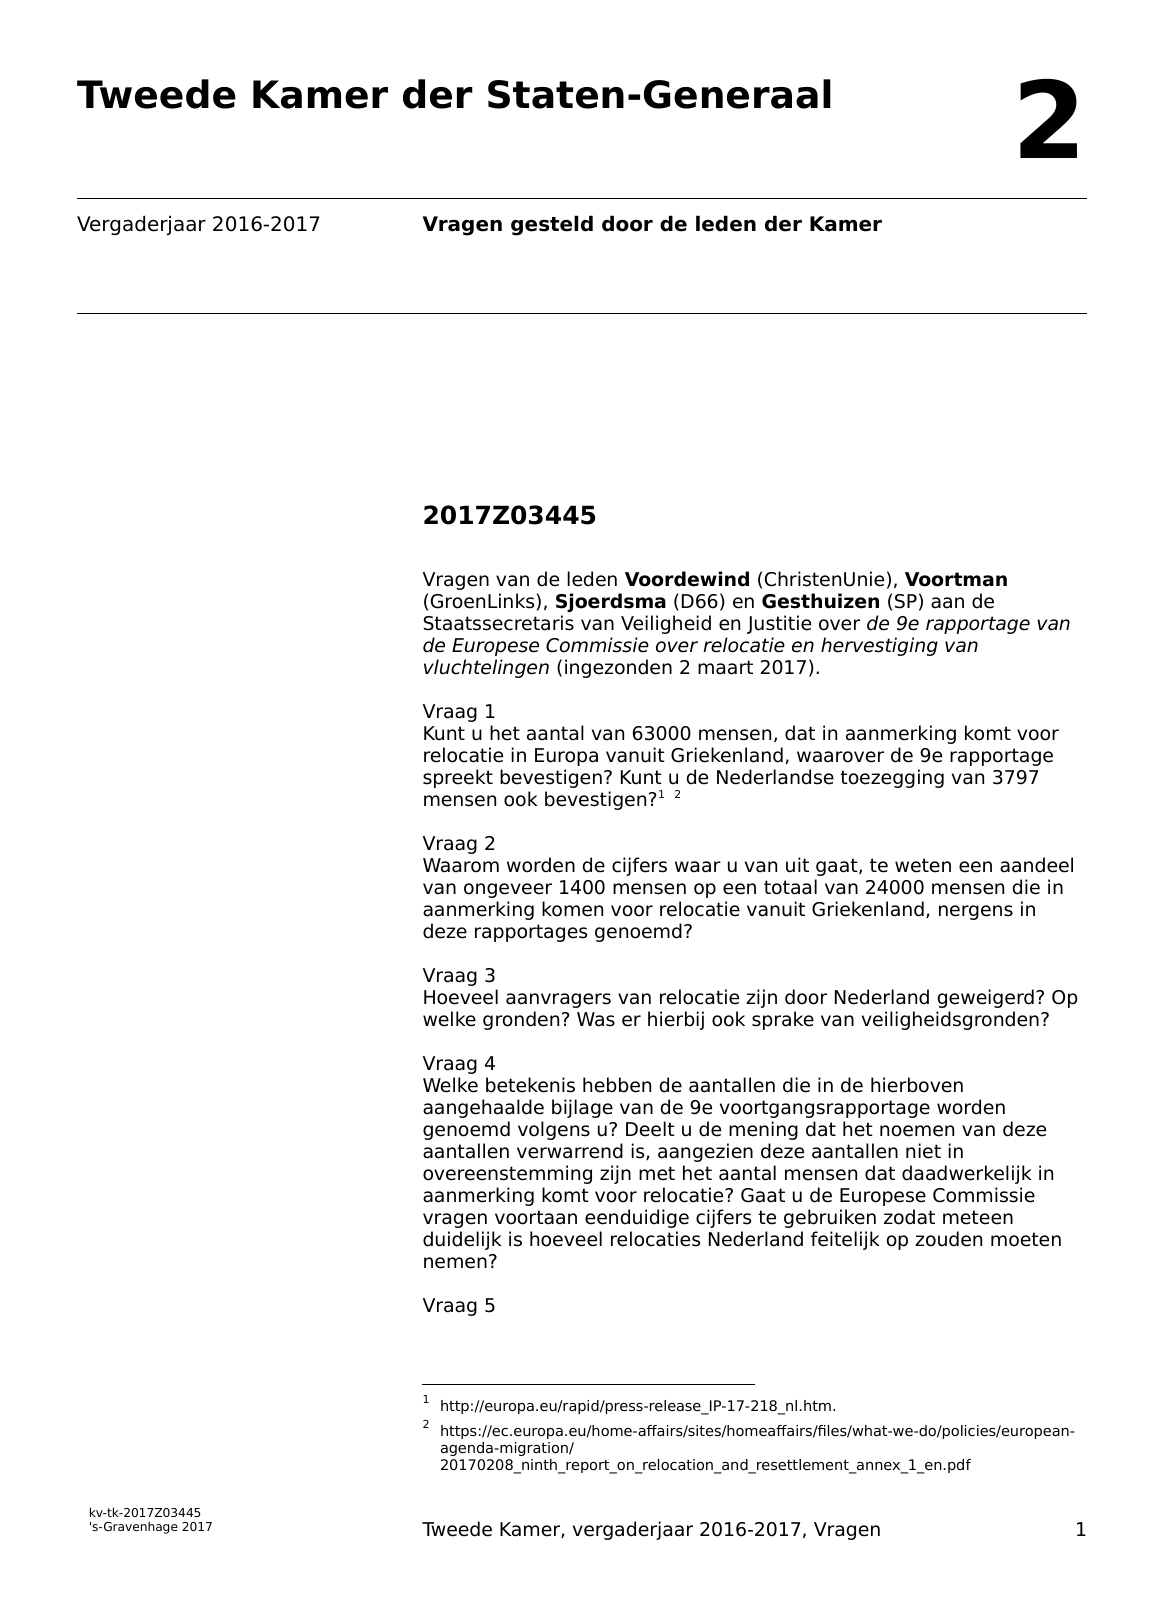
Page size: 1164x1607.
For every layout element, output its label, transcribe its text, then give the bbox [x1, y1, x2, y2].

text http://europa.eu/rapid/press-release_IP-17-218_nl.htm. [422, 1393, 1087, 1416]
table_cell Vragen gesteld door de leden der Kamer [422, 199, 1087, 313]
text Kunt u het aantal van 63000 mensen, dat in aanmerking komt voor relocatie in Europa vanuit Griekenland, waarover de 9e rapportage spreekt bevestigen? Kunt u de Nederlandse toezegging van 3797 mensen ook bevestigen? [422, 723, 1087, 811]
text Vraag 3 [422, 965, 1087, 987]
text Vraag 4 [422, 1053, 1087, 1075]
text 's-Gravenhage 2017 [88, 1520, 323, 1534]
text Vraag 1 [422, 701, 1087, 723]
text Vraag 5 [422, 1295, 1087, 1317]
table_cell Vergaderjaar 2016-2017 [77, 199, 422, 313]
text Hoeveel aanvragers van relocatie zijn door Nederland geweigerd? Op welke gronden? Was er hierbij ook sprake van veiligheidsgronden? [422, 987, 1087, 1031]
text Welke betekenis hebben de aantallen die in de hierboven aangehaalde bijlage van de 9e voortgangsrapportage worden genoemd volgens u? Deelt u de mening dat het noemen van deze aantallen verwarrend is, aangezien deze aantallen niet in overeenstemming zijn met het aantal mensen dat daadwerkelijk in aanmerking komt voor relocatie? Gaat u de Europese Commissie vragen voortaan eenduidige cijfers te gebruiken zodat meteen duidelijk is hoeveel relocaties Nederland feitelijk op zouden moeten nemen? [422, 1075, 1087, 1273]
text kv-tk-2017Z03445 [88, 1506, 323, 1520]
text Vraag 2 [422, 833, 1087, 855]
text 2017Z03445 [422, 501, 1087, 531]
table_header 2 [886, 59, 1087, 198]
text Vragen van de leden Voordewind (ChristenUnie), Voortman (GroenLinks), Sjoerdsma (D66) en Gesthuizen (SP) aan de Staatssecretaris van Veiligheid en Justitie over de 9e rapportage van de Europese Commissie over relocatie en hervestiging van vluchtelingen (ingezonden 2 maart 2017). [422, 569, 1087, 679]
text https://ec.europa.eu/home-affairs/sites/homeaffairs/files/what-we-do/policies/european-agenda-migration/20170208_ninth_report_on_relocation_and_resettlement_annex_1_en.pdf [422, 1418, 1087, 1474]
table_header Tweede Kamer der Staten-Generaal [77, 59, 886, 198]
text Waarom worden de cijfers waar u van uit gaat, te weten een aandeel van ongeveer 1400 mensen op een totaal van 24000 mensen die in aanmerking komen voor relocatie vanuit Griekenland, nergens in deze rapportages genoemd? [422, 855, 1087, 943]
